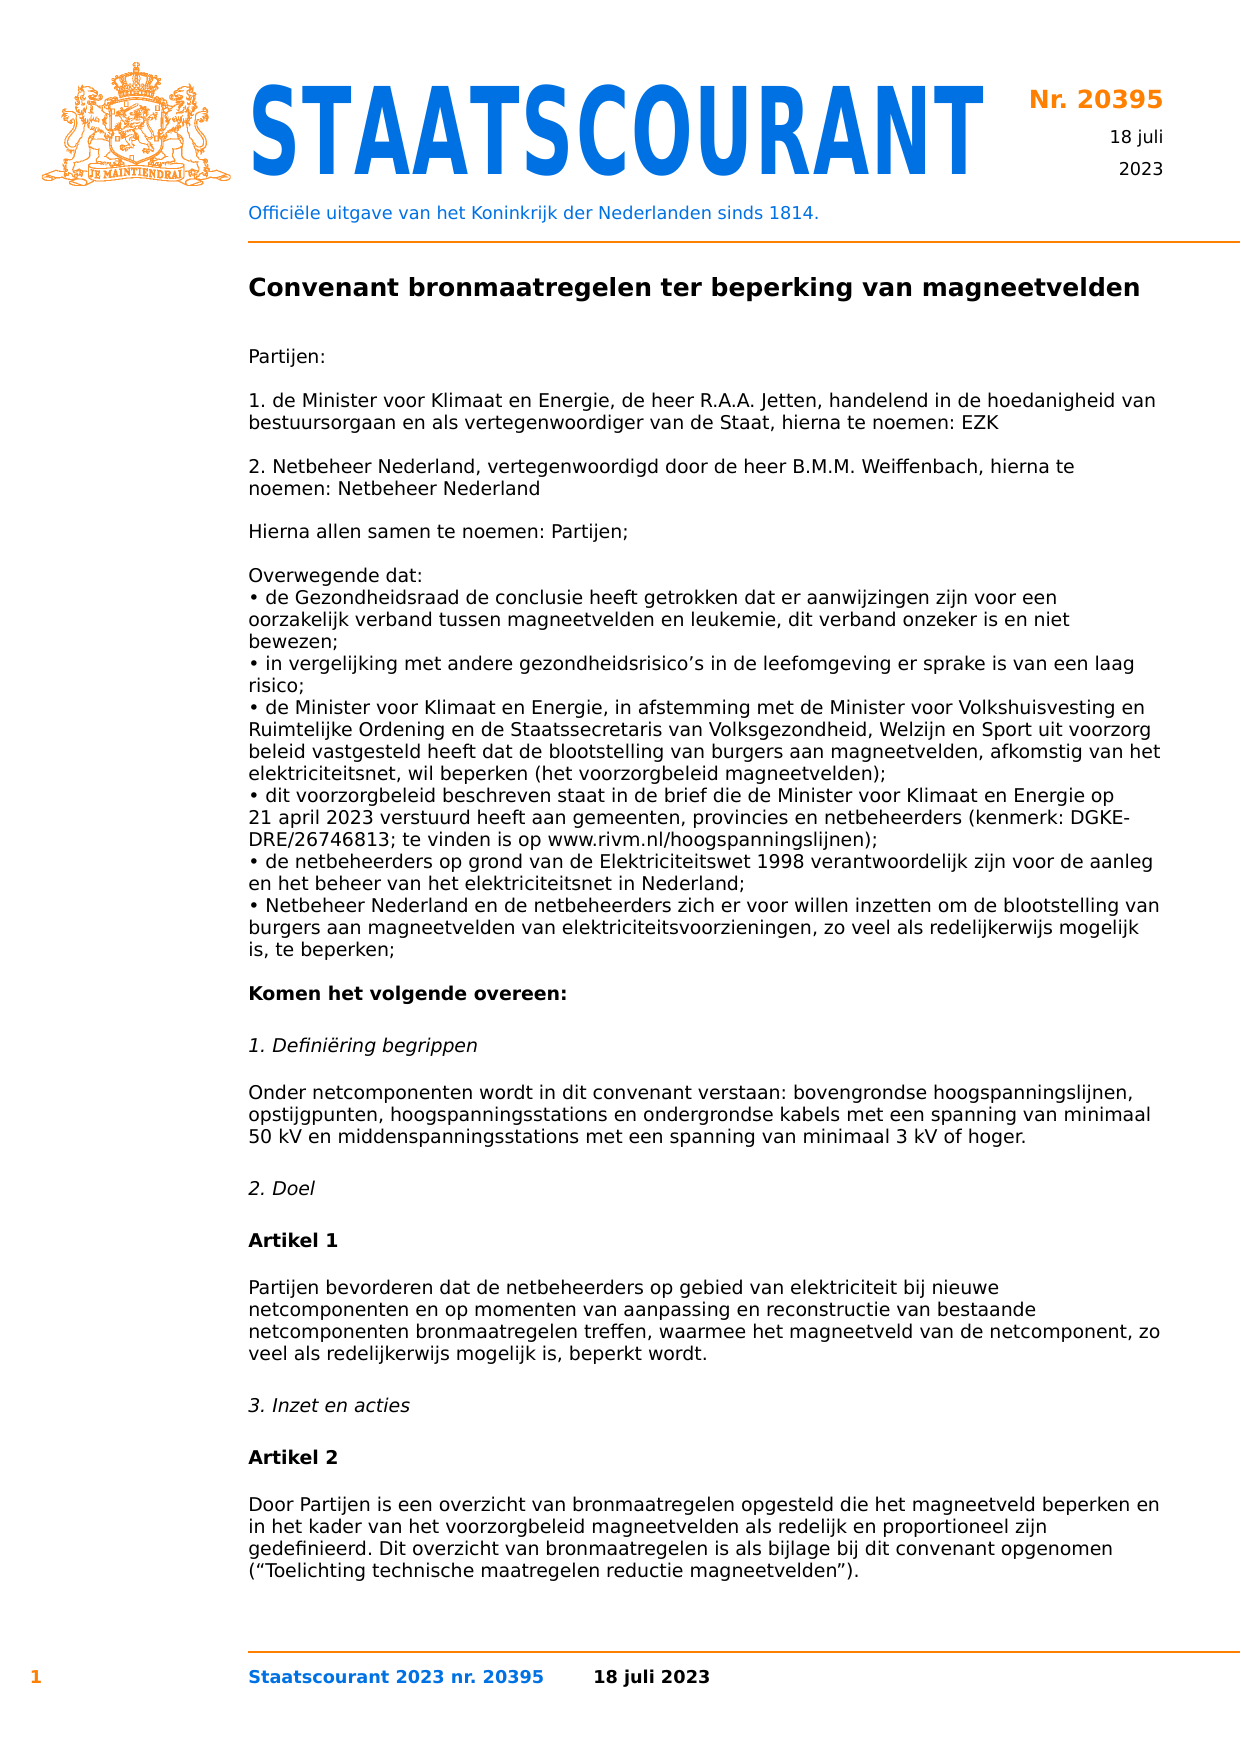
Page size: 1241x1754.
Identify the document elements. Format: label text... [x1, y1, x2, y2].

table_header Nr. 20395 [998, 62, 1240, 121]
subtitle 3. Inzet en acties [248, 1394, 1163, 1417]
subtitle Artikel 1 [248, 1230, 1163, 1252]
text Door Partijen is een overzicht van bronmaatregelen opgesteld die het magneetveld beperken en in het kader van het voorzorgbeleid magneetvelden als redelijk en proportioneel zijn gedefinieerd. Dit overzicht van bronmaatregelen is als bijlage bij dit convenant opgenomen (“Toelichting technische maatregelen reductie magneetvelden”). [248, 1493, 1163, 1581]
text Partijen bevorderen dat de netbeheerders op gebied van elektriciteit bij nieuwe netcomponenten en op momenten van aanpassing en reconstructie van bestaande netcomponenten bronmaatregelen treffen, waarmee het magneetveld van de netcomponent, zo veel als redelijkerwijs mogelijk is, beperkt wordt. [248, 1277, 1163, 1364]
table_cell 18 juli [998, 121, 1240, 153]
table_header [25, 62, 248, 241]
text • de netbeheerders op grond van de Elektriciteitswet 1998 verantwoordelijk zijn voor de aanleg en het beheer van het elektriciteitsnet in Nederland; [248, 851, 1163, 895]
table_cell 2023 [998, 153, 1240, 203]
picture [41, 62, 231, 186]
table_header STAATSCOURANT [248, 62, 998, 203]
text • de Gezondheidsraad de conclusie heeft getrokken dat er aanwijzingen zijn voor een oorzakelijk verband tussen magneetvelden en leukemie, dit verband onzeker is en niet bewezen; [248, 587, 1163, 653]
text • de Minister voor Klimaat en Energie, in afstemming met de Minister voor Volkshuisvesting en Ruimtelijke Ordening en de Staatssecretaris van Volksgezondheid, Welzijn en Sport uit voorzorg beleid vastgesteld heeft dat de blootstelling van burgers aan magneetvelden, afkomstig van het elektriciteitsnet, wil beperken (het voorzorgbeleid magneetvelden); [248, 697, 1163, 785]
text • Netbeheer Nederland en de netbeheerders zich er voor willen inzetten om de blootstelling van burgers aan magneetvelden van elektriciteitsvoorzieningen, zo veel als redelijkerwijs mogelijk is, te beperken; [248, 895, 1163, 961]
subtitle Artikel 2 [248, 1447, 1163, 1468]
text • in vergelijking met andere gezondheidsrisico’s in de leefomgeving er sprake is van een laag risico; [248, 653, 1163, 697]
text Partijen: [248, 346, 1163, 368]
text Onder netcomponenten wordt in dit convenant verstaan: bovengrondse hoogspanningslijnen, opstijgpunten, hoogspanningsstations en ondergrondse kabels met een spanning van minimaal 50 kV en middenspanningsstations met een spanning van minimaal 3 kV of hoger. [248, 1082, 1163, 1148]
text Komen het volgende overeen: [248, 983, 1163, 1005]
text 2. Netbeheer Nederland, vertegenwoordigd door de heer B.M.M. Weiffenbach, hierna te noemen: Netbeheer Nederland [248, 456, 1163, 499]
subtitle 2. Doel [248, 1178, 1163, 1200]
subtitle 1. Definiëring begrippen [248, 1035, 1163, 1057]
text 1. de Minister voor Klimaat en Energie, de heer R.A.A. Jetten, handelend in de hoedanigheid van bestuursorgaan en als vertegenwoordiger van de Staat, hierna te noemen: EZK [248, 390, 1163, 434]
table_cell Officiële uitgave van het Koninkrijk der Nederlanden sinds 1814. [248, 203, 1240, 241]
subtitle Convenant bronmaatregelen ter beperking van magneetvelden [248, 273, 1163, 302]
text Hierna allen samen te noemen: Partijen; [248, 521, 1163, 543]
text • dit voorzorgbeleid beschreven staat in de brief die de Minister voor Klimaat en Energie op 21 april 2023 verstuurd heeft aan gemeenten, provincies en netbeheerders (kenmerk: DGKE-DRE/26746813; te vinden is op www.rivm.nl/hoogspanningslijnen); [248, 785, 1163, 851]
text Overwegende dat: [248, 565, 1163, 587]
